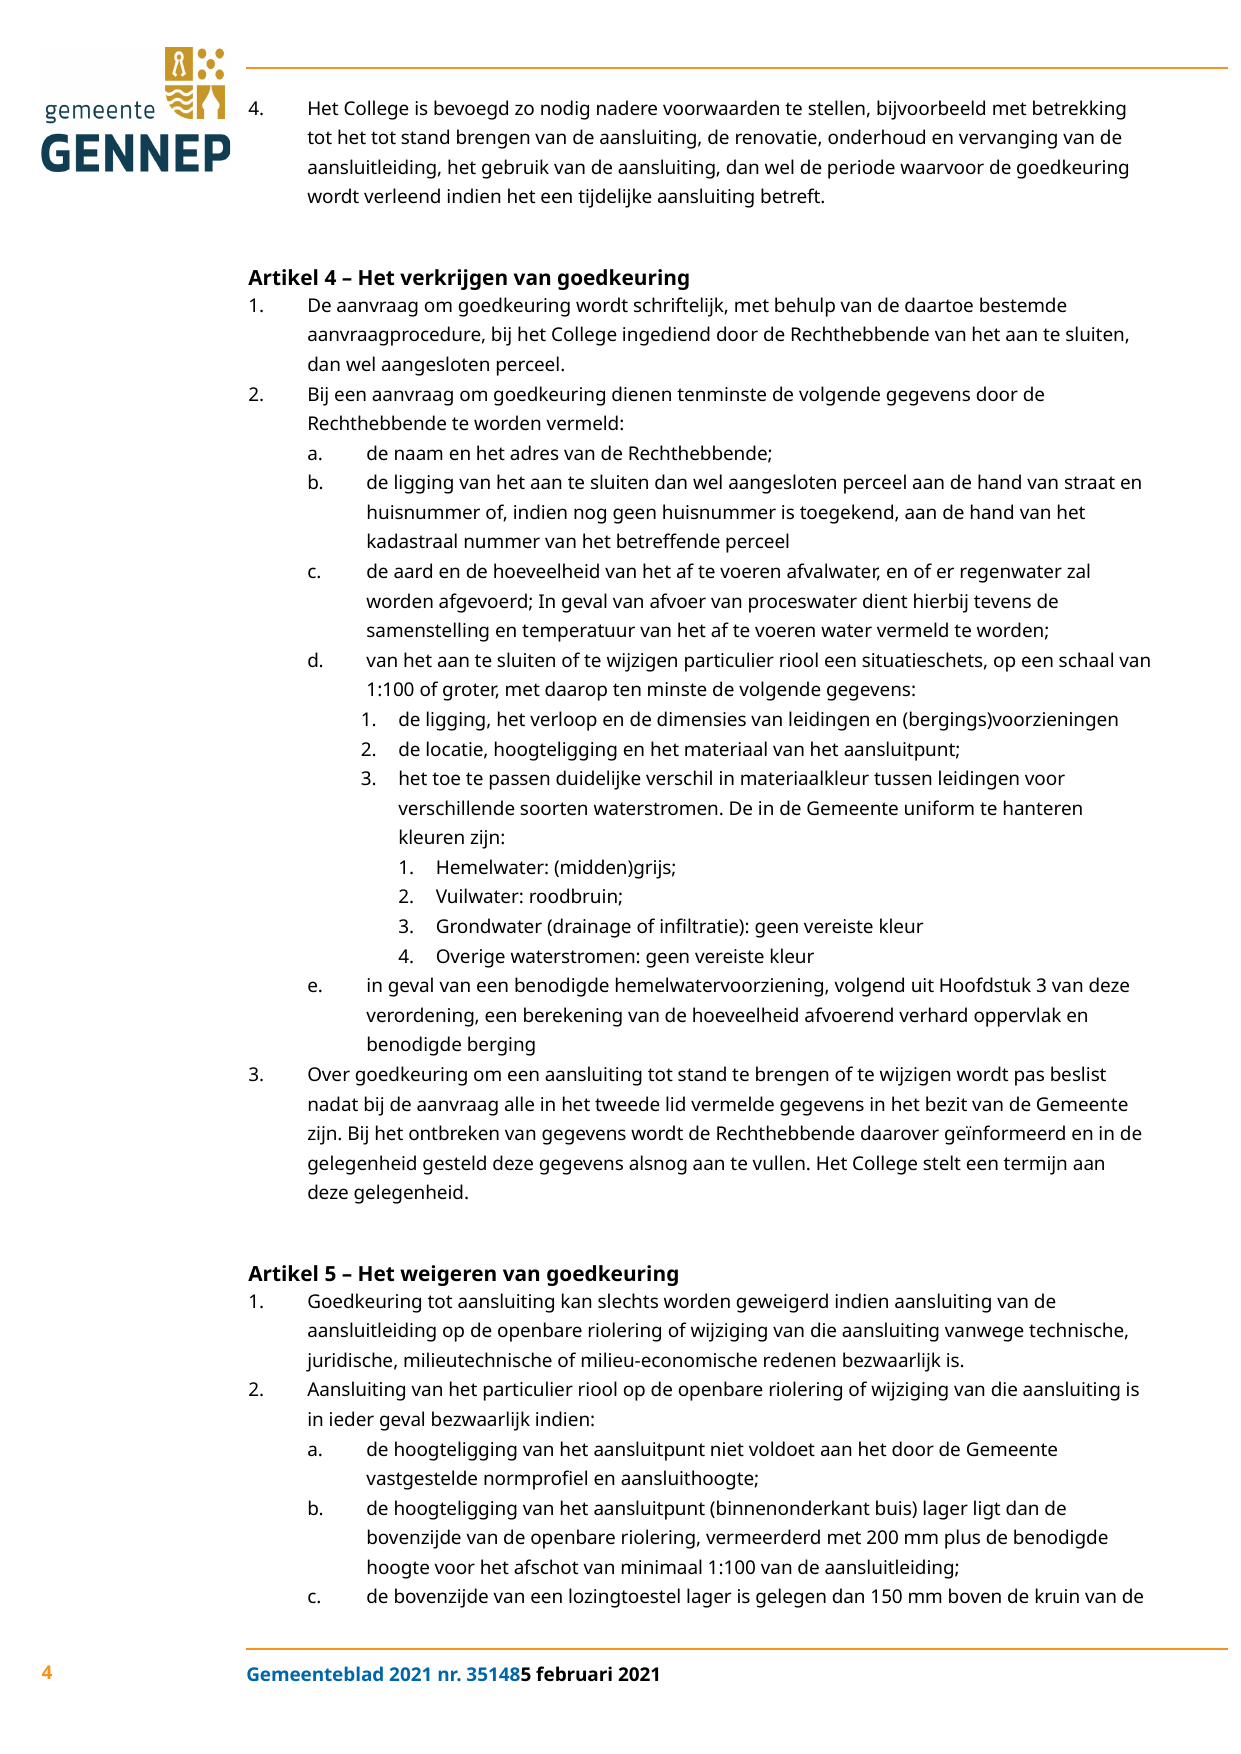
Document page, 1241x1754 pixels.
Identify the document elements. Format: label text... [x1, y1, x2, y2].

list in geval van een benodigde hemelwatervoorziening, volgend uit Hoofdstuk 3 van deze verordening, een berekening van de hoeveelheid afvoerend verhard oppervlak en benodigde berging [307, 972, 1152, 1057]
list Vuilwater: roodbruin; [398, 884, 1152, 909]
text Artikel 5 – Het weigeren van goedkeuring [248, 1259, 1152, 1288]
list de ligging, het verloop en de dimensies van leidingen en (bergings)voorzieningen [361, 706, 1152, 732]
list de hoogteligging van het aansluitpunt (binnenonderkant buis) lager ligt dan de bovenzijde van de openbare riolering, vermeerderd met 200 mm plus de benodigde hoogte voor het afschot van minimaal 1:100 van de aansluitleiding; [307, 1495, 1152, 1580]
list de locatie, hoogteligging en het materiaal van het aansluitpunt; [361, 736, 1152, 761]
list Bij een aanvraag om goedkeuring dienen tenminste de volgende gegevens door de Rechthebbende te worden vermeld: [248, 381, 1152, 436]
list Aansluiting van het particulier riool op de openbare riolering of wijziging van die aansluiting is in ieder geval bezwaarlijk indien: [248, 1377, 1152, 1432]
picture [41, 47, 231, 172]
list de ligging van het aan te sluiten dan wel aangesloten perceel aan de hand van straat en huisnummer of, indien nog geen huisnummer is toegekend, aan de hand van het kadastraal nummer van het betreffende perceel [307, 469, 1152, 554]
list de naam en het adres van de Rechthebbende; [307, 440, 1152, 466]
list de bovenzijde van een lozingtoestel lager is gelegen dan 150 mm boven de kruin van de [307, 1584, 1152, 1609]
list Over goedkeuring om een aansluiting tot stand te brengen of te wijzigen wordt pas beslist nadat bij de aanvraag alle in het tweede lid vermelde gegevens in het bezit van de Gemeente zijn. Bij het ontbreken van gegevens wordt de Rechthebbende daarover geïnformeerd en in de gelegenheid gesteld deze gegevens alsnog aan te vullen. Het College stelt een termijn aan deze gelegenheid. [248, 1061, 1152, 1205]
list Overige waterstromen: geen vereiste kleur [398, 943, 1152, 968]
list de hoogteligging van het aansluitpunt niet voldoet aan het door de Gemeente vastgestelde normprofiel en aansluithoogte; [307, 1436, 1152, 1491]
list De aanvraag om goedkeuring wordt schriftelijk, met behulp van de daartoe bestemde aanvraagprocedure, bij het College ingediend door de Rechthebbende van het aan te sluiten, dan wel aangesloten perceel. [248, 292, 1152, 377]
text Artikel 4 – Het verkrijgen van goedkeuring [248, 263, 1152, 292]
list Hemelwater: (midden)grijs; [398, 854, 1152, 880]
list het toe te passen duidelijke verschil in materiaalkleur tussen leidingen voor verschillende soorten waterstromen. De in de Gemeente uniform te hanteren kleuren zijn: [361, 765, 1152, 850]
list Het College is bevoegd zo nodig nadere voorwaarden te stellen, bijvoorbeeld met betrekking tot het tot stand brengen van de aansluiting, de renovatie, onderhoud en vervanging van de aansluitleiding, het gebruik van de aansluiting, dan wel de periode waarvoor de goedkeuring wordt verleend indien het een tijdelijke aansluiting betreft. [248, 95, 1152, 209]
list van het aan te sluiten of te wijzigen particulier riool een situatieschets, op een schaal van 1:100 of groter, met daarop ten minste de volgende gegevens: [307, 647, 1152, 702]
list Grondwater (drainage of infiltratie): geen vereiste kleur [398, 913, 1152, 939]
list de aard en de hoeveelheid van het af te voeren afvalwater, en of er regenwater zal worden afgevoerd; In geval van afvoer van proceswater dient hierbij tevens de samenstelling en temperatuur van het af te voeren water vermeld te worden; [307, 558, 1152, 643]
list Goedkeuring tot aansluiting kan slechts worden geweigerd indien aansluiting van de aansluitleiding op de openbare riolering of wijziging van die aansluiting vanwege technische, juridische, milieutechnische of milieu-economische redenen bezwaarlijk is. [248, 1288, 1152, 1373]
